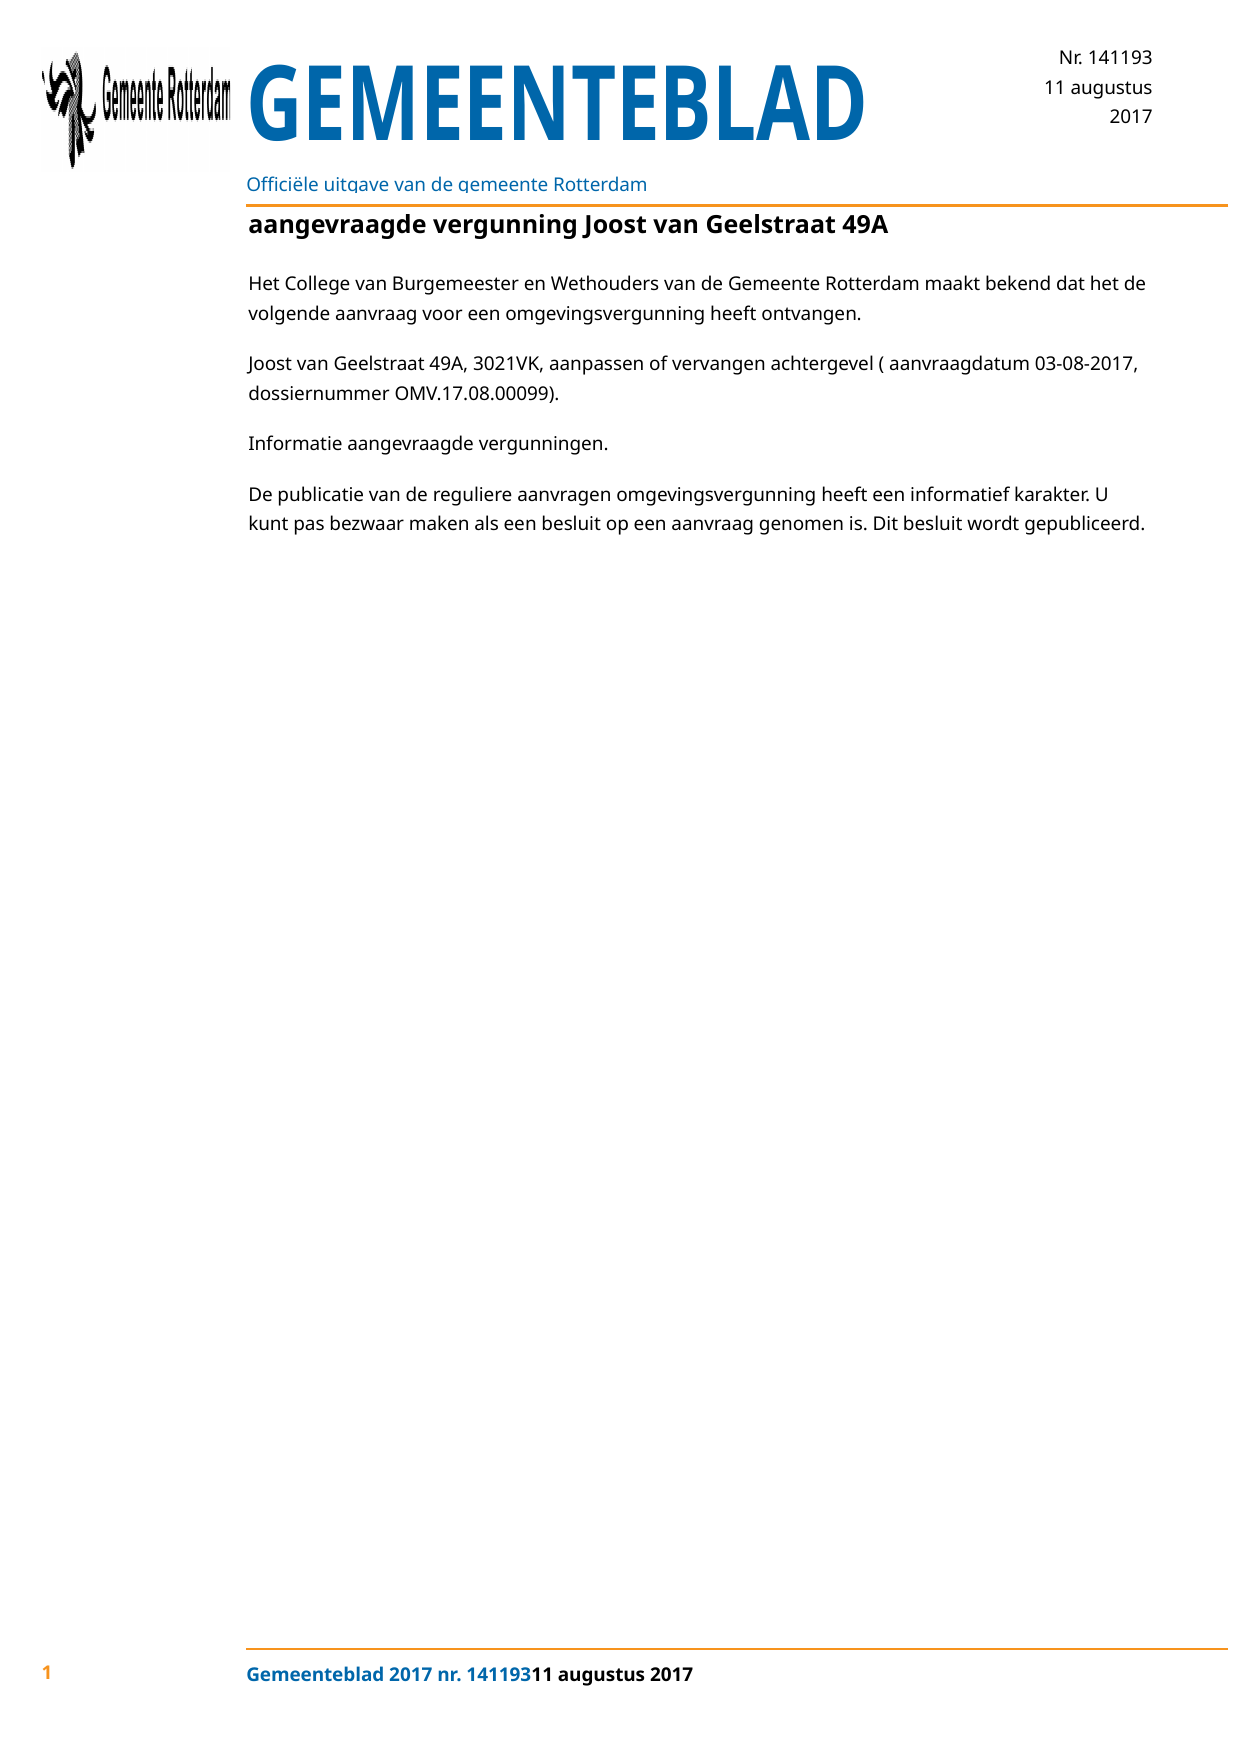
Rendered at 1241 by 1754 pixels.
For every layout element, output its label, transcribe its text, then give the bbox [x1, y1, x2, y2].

picture [41, 47, 231, 172]
text Het College van Burgemeester en Wethouders van de Gemeente Rotterdam maakt bekend dat het de volgende aanvraag voor een omgevingsvergunning heeft ontvangen. [248, 270, 1152, 326]
text Informatie aangevraagde vergunningen. [248, 430, 1152, 456]
text Joost van Geelstraat 49A, 3021VK, aanpassen of vervangen achtergevel ( aanvraagdatum 03-08-2017, dossiernummer OMV.17.08.00099). [248, 350, 1152, 406]
text De publicatie van de reguliere aanvragen omgevingsvergunning heeft een informatief karakter. U kunt pas bezwaar maken als een besluit op een aanvraag genomen is. Dit besluit wordt gepubliceerd. [248, 481, 1152, 536]
text aangevraagde vergunning Joost van Geelstraat 49A [248, 207, 1152, 241]
